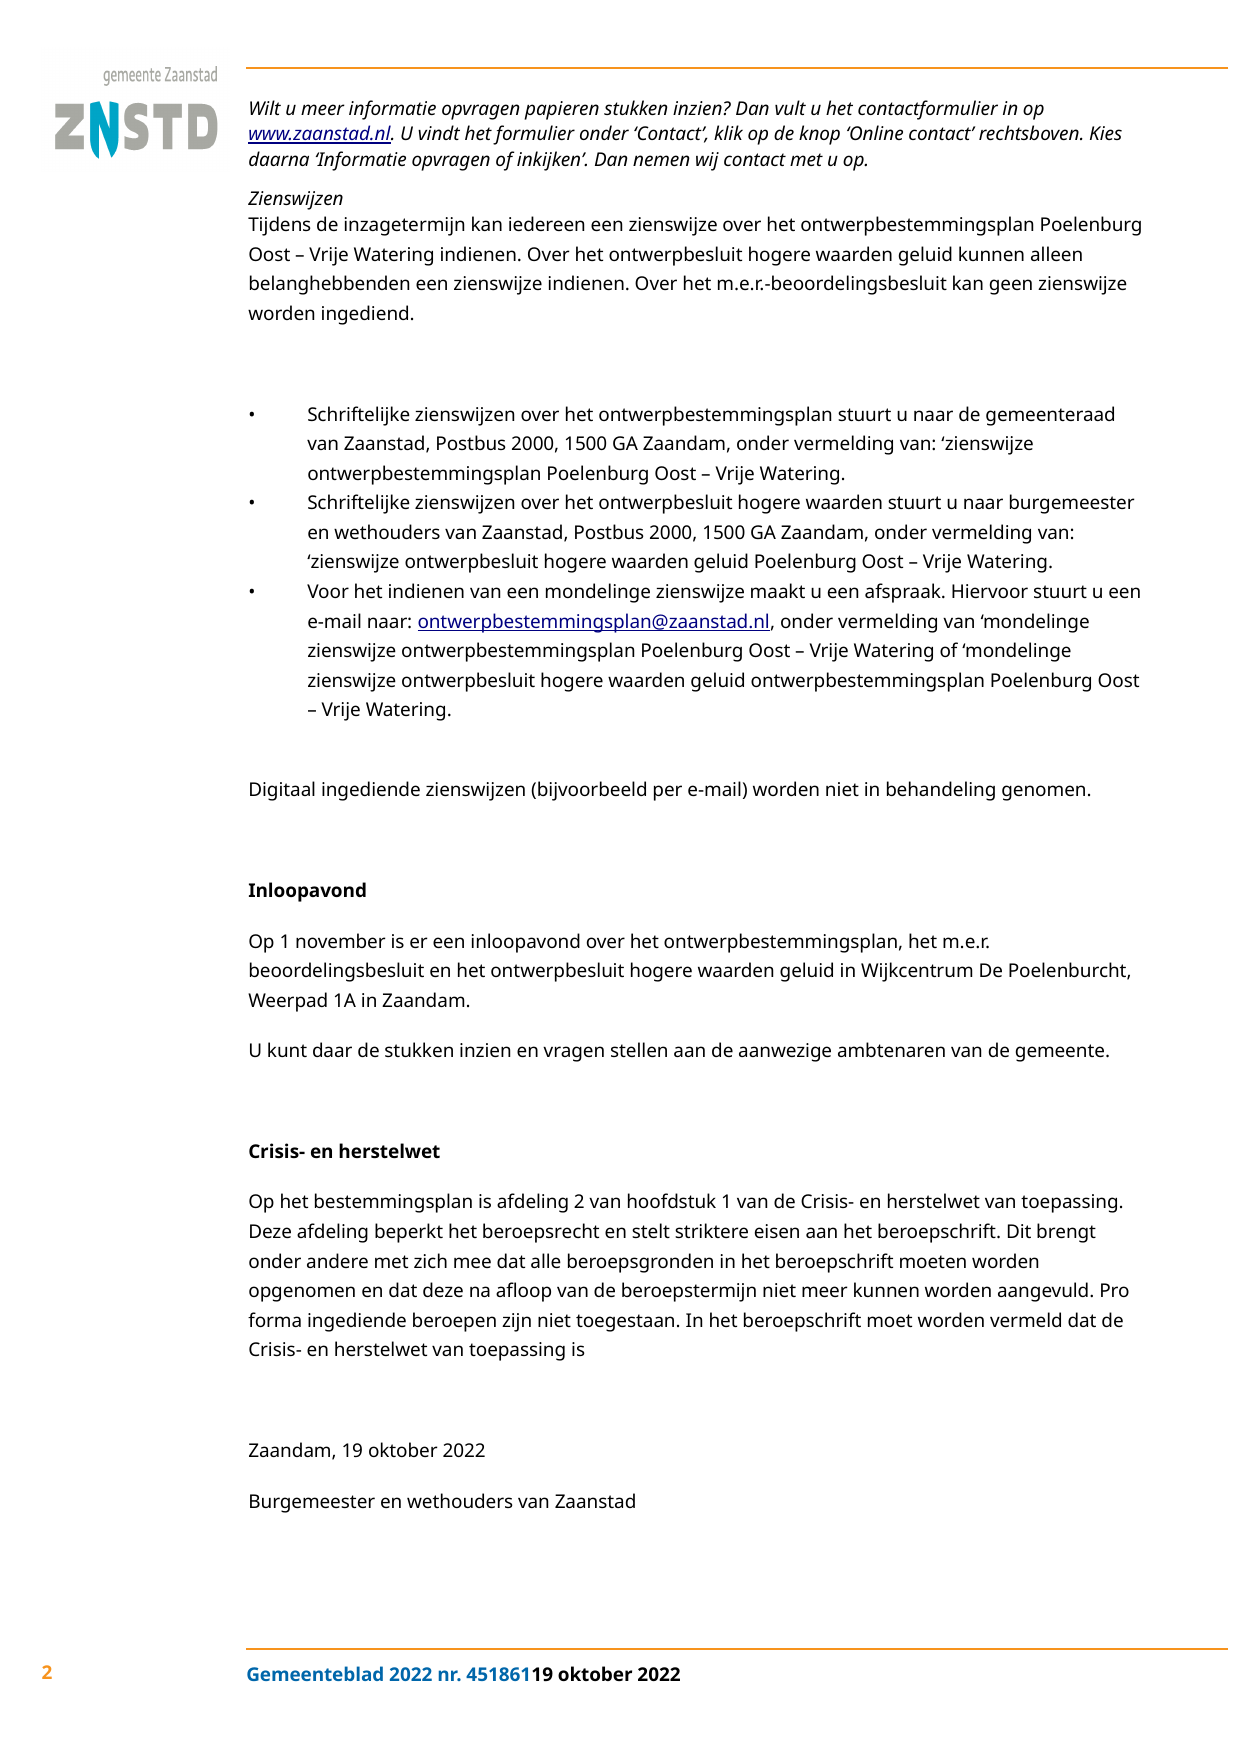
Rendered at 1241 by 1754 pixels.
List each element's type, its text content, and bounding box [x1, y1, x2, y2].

list Schriftelijke zienswijzen over het ontwerpbesluit hogere waarden stuurt u naar burgemeester en wethouders van Zaanstad, Postbus 2000, 1500 GA Zaandam, onder vermelding van: ‘zienswijze ontwerpbesluit hogere waarden geluid Poelenburg Oost – Vrije Watering. [248, 489, 1152, 574]
text Crisis- en herstelwet [248, 1138, 1152, 1164]
text Inloopavond [248, 877, 1152, 903]
text Wilt u meer informatie opvragen papieren stukken inzien? Dan vult u het contactformulier in op www.zaanstad.nl. U vindt het formulier onder ‘Contact’, klik op de knop ‘Online contact’ rechtsboven. Kies daarna ‘Informatie opvragen of inkijken’. Dan nemen wij contact met u op. [248, 95, 1152, 172]
text Op 1 november is er een inloopavond over het ontwerpbestemmingsplan, het m.e.r. beoordelingsbesluit en het ontwerpbesluit hogere waarden geluid in Wijkcentrum De Poelenburcht, Weerpad 1A in Zaandam. [248, 928, 1152, 1013]
text U kunt daar de stukken inzien en vragen stellen aan de aanwezige ambtenaren van de gemeente. [248, 1037, 1152, 1063]
list Schriftelijke zienswijzen over het ontwerpbestemmingsplan stuurt u naar de gemeenteraad van Zaanstad, Postbus 2000, 1500 GA Zaandam, onder vermelding van: ‘zienswijze ontwerpbestemmingsplan Poelenburg Oost – Vrije Watering. [248, 401, 1152, 486]
list Voor het indienen van een mondelinge zienswijze maakt u een afspraak. Hiervoor stuurt u een e-mail naar: ontwerpbestemmingsplan@zaanstad.nl, onder vermelding van ‘mondelinge zienswijze ontwerpbestemmingsplan Poelenburg Oost – Vrije Watering of ‘mondelinge zienswijze ontwerpbesluit hogere waarden geluid ontwerpbestemmingsplan Poelenburg Oost – Vrije Watering. [248, 578, 1152, 722]
text Zienswijzen [248, 186, 1152, 211]
text Zaandam, 19 oktober 2022 [248, 1437, 1152, 1463]
text Tijdens de inzagetermijn kan iedereen een zienswijze over het ontwerpbestemmingsplan Poelenburg Oost – Vrije Watering indienen. Over het ontwerpbesluit hogere waarden geluid kunnen alleen belanghebbenden een zienswijze indienen. Over het m.e.r.-beoordelingsbesluit kan geen zienswijze worden ingediend. [248, 211, 1152, 326]
text Digitaal ingediende zienswijzen (bijvoorbeeld per e-mail) worden niet in behandeling genomen. [248, 777, 1152, 802]
picture [41, 47, 231, 172]
text Burgemeester en wethouders van Zaanstad [248, 1488, 1152, 1514]
text Op het bestemmingsplan is afdeling 2 van hoofdstuk 1 van de Crisis- en herstelwet van toepassing. Deze afdeling beperkt het beroepsrecht en stelt striktere eisen aan het beroepschrift. Dit brengt onder andere met zich mee dat alle beroepsgronden in het beroepschrift moeten worden opgenomen en dat deze na afloop van de beroepstermijn niet meer kunnen worden aangevuld. Pro forma ingediende beroepen zijn niet toegestaan. In het beroepschrift moet worden vermeld dat de Crisis- en herstelwet van toepassing is [248, 1189, 1152, 1362]
